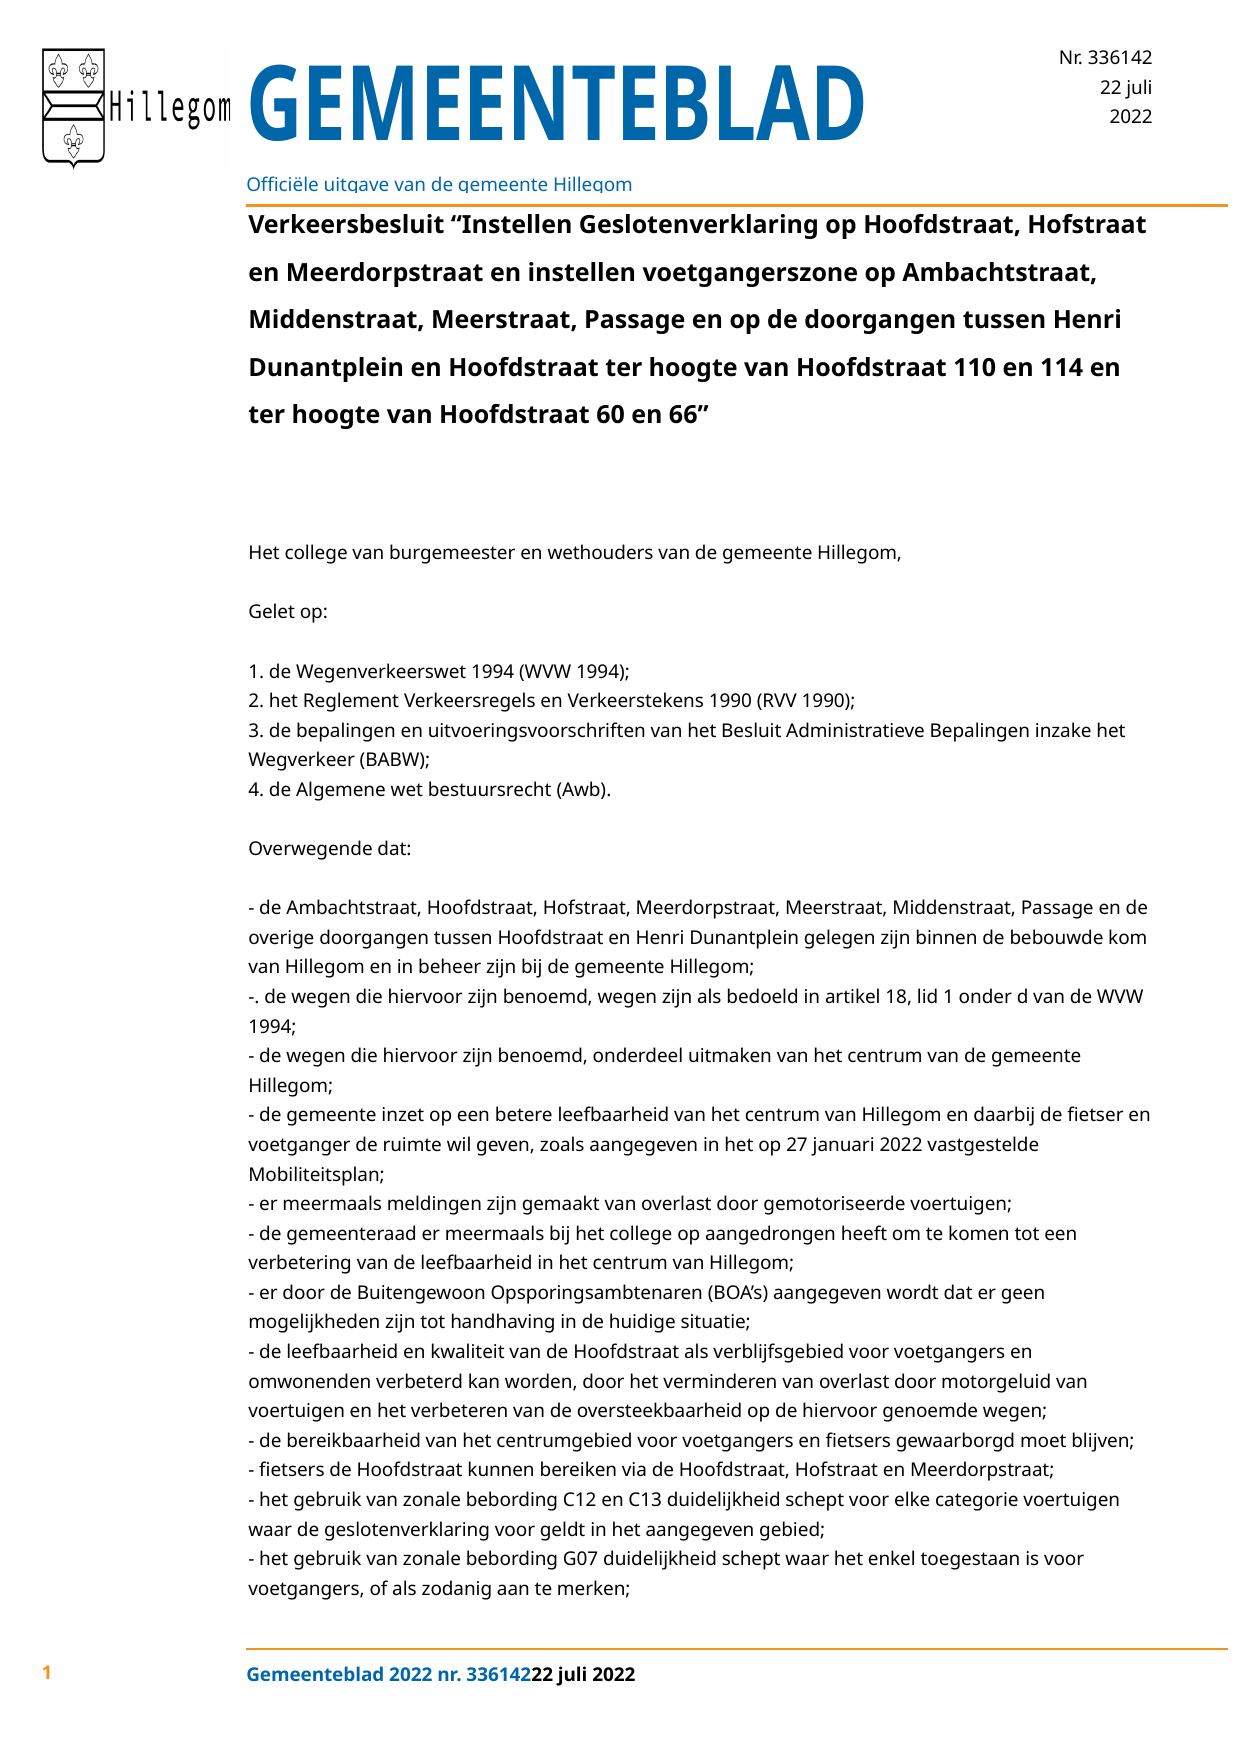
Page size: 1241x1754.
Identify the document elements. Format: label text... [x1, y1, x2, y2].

text - er door de Buitengewoon Opsporingsambtenaren (BOA’s) aangegeven wordt dat er geen mogelijkheden zijn tot handhaving in de huidige situatie; [248, 1279, 1152, 1334]
text 4. de Algemene wet bestuursrecht (Awb). [248, 776, 1152, 802]
text Gelet op: [248, 599, 1152, 624]
picture [41, 47, 231, 172]
text - de wegen die hiervoor zijn benoemd, onderdeel uitmaken van het centrum van de gemeente Hillegom; [248, 1042, 1152, 1098]
text - de gemeenteraad er meermaals bij het college op aangedrongen heeft om te komen tot een verbetering van de leefbaarheid in het centrum van Hillegom; [248, 1220, 1152, 1275]
text Verkeersbesluit “Instellen Geslotenverklaring op Hoofdstraat, Hofstraat en Meerdorpstraat en instellen voetgangerszone op Ambachtstraat, Middenstraat, Meerstraat, Passage en op de doorgangen tussen Henri Dunantplein en Hoofdstraat ter hoogte van Hoofdstraat 110 en 114 en ter hoogte van Hoofdstraat 60 en 66” [248, 207, 1152, 431]
text 2. het Reglement Verkeersregels en Verkeerstekens 1990 (RVV 1990); [248, 687, 1152, 713]
text - het gebruik van zonale bebording G07 duidelijkheid schept waar het enkel toegestaan is voor voetgangers, of als zodanig aan te merken; [248, 1545, 1152, 1601]
text - fietsers de Hoofdstraat kunnen bereiken via de Hoofdstraat, Hofstraat en Meerdorpstraat; [248, 1457, 1152, 1482]
text - de bereikbaarheid van het centrumgebied voor voetgangers en fietsers gewaarborgd moet blijven; [248, 1427, 1152, 1453]
text -. de wegen die hiervoor zijn benoemd, wegen zijn als bedoeld in artikel 18, lid 1 onder d van de WVW 1994; [248, 983, 1152, 1039]
text 1. de Wegenverkeerswet 1994 (WVW 1994); [248, 658, 1152, 684]
text - het gebruik van zonale bebording C12 en C13 duidelijkheid schept voor elke categorie voertuigen waar de geslotenverklaring voor geldt in het aangegeven gebied; [248, 1486, 1152, 1542]
text Het college van burgemeester en wethouders van de gemeente Hillegom, [248, 539, 1152, 565]
text Overwegende dat: [248, 835, 1152, 861]
text - de Ambachtstraat, Hoofdstraat, Hofstraat, Meerdorpstraat, Meerstraat, Middenstraat, Passage en de overige doorgangen tussen Hoofdstraat en Henri Dunantplein gelegen zijn binnen de bebouwde kom van Hillegom en in beheer zijn bij de gemeente Hillegom; [248, 894, 1152, 979]
text - de leefbaarheid en kwaliteit van de Hoofdstraat als verblijfsgebied voor voetgangers en omwonenden verbeterd kan worden, door het verminderen van overlast door motorgeluid van voertuigen en het verbeteren van de oversteekbaarheid op de hiervoor genoemde wegen; [248, 1338, 1152, 1423]
text 3. de bepalingen en uitvoeringsvoorschriften van het Besluit Administratieve Bepalingen inzake het Wegverkeer (BABW); [248, 717, 1152, 772]
text - de gemeente inzet op een betere leefbaarheid van het centrum van Hillegom en daarbij de fietser en voetganger de ruimte wil geven, zoals aangegeven in het op 27 januari 2022 vastgestelde Mobiliteitsplan; [248, 1102, 1152, 1187]
text - er meermaals meldingen zijn gemaakt van overlast door gemotoriseerde voertuigen; [248, 1190, 1152, 1216]
